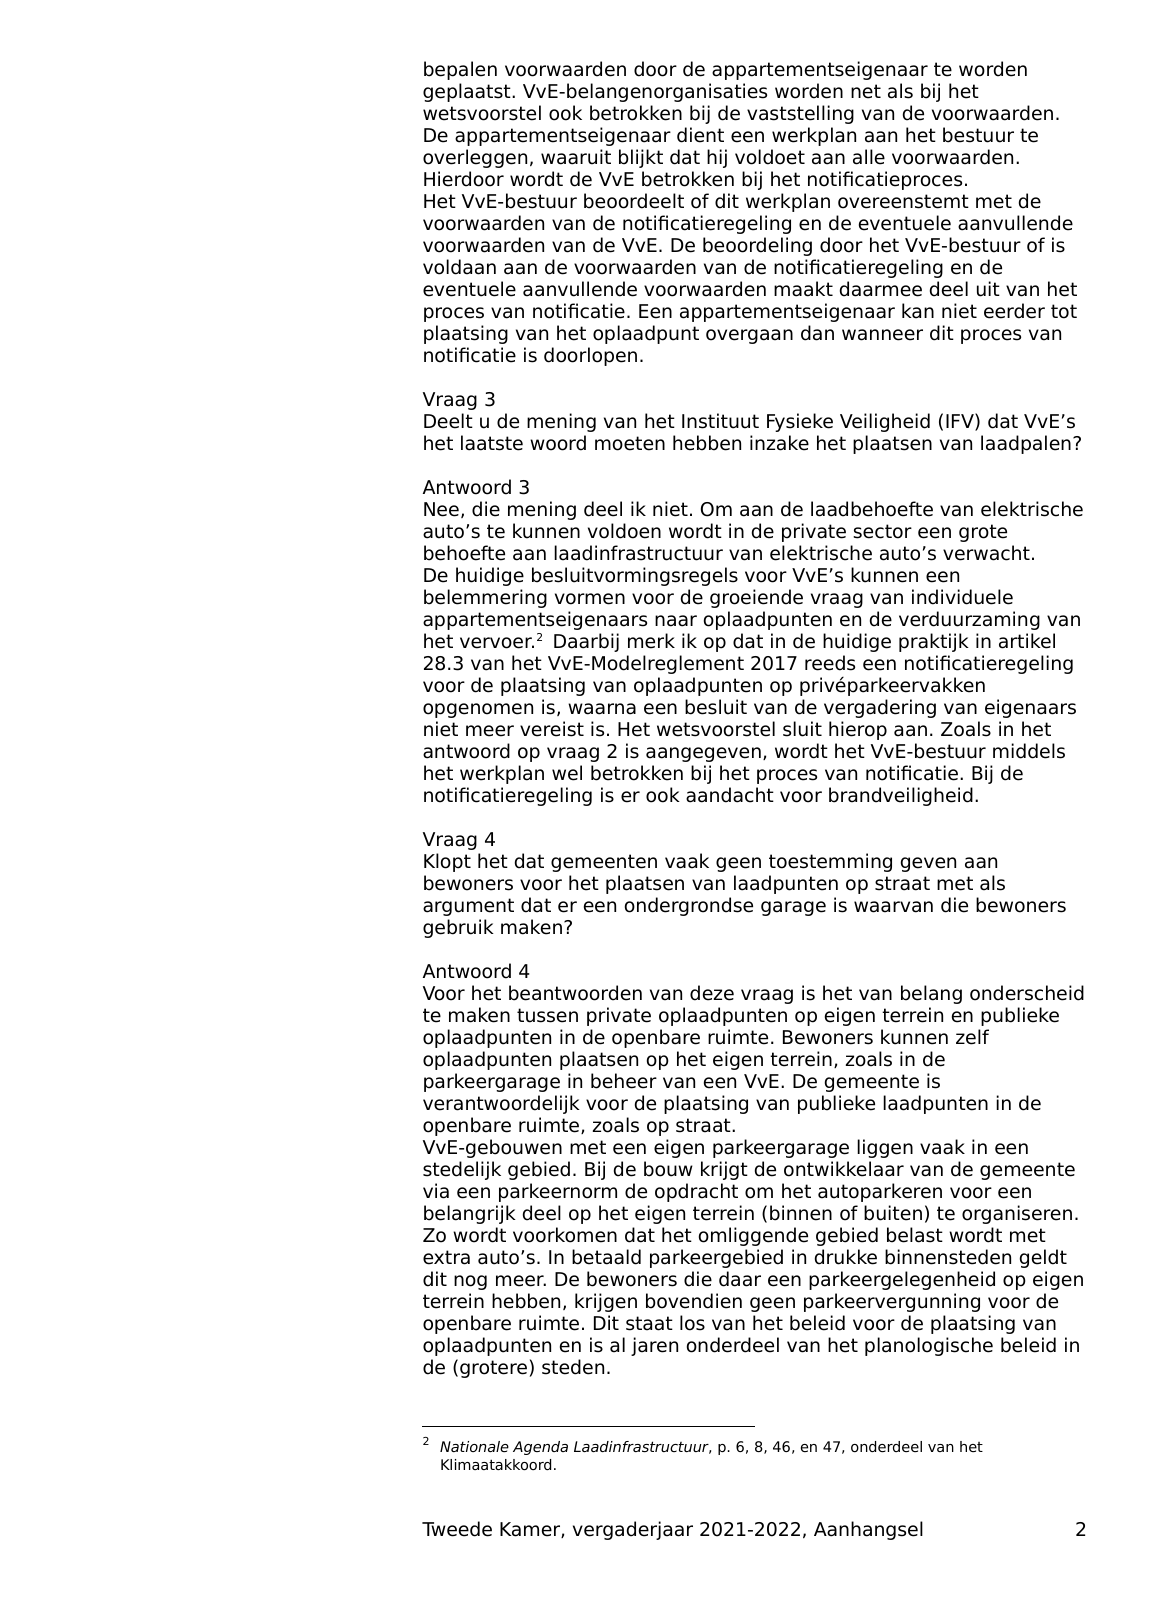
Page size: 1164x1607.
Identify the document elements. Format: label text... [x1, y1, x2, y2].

text bepalen voorwaarden door de appartementseigenaar te worden geplaatst. VvE-belangenorganisaties worden net als bij het wetsvoorstel ook betrokken bij de vaststelling van de voorwaarden. [422, 59, 1087, 125]
text Vraag 3 [422, 389, 1087, 411]
text Deelt u de mening van het Instituut Fysieke Veiligheid (IFV) dat VvE’s het laatste woord moeten hebben inzake het plaatsen van laadpalen? [422, 411, 1087, 455]
text VvE-gebouwen met een eigen parkeergarage liggen vaak in een stedelijk gebied. Bij de bouw krijgt de ontwikkelaar van de gemeente via een parkeernorm de opdracht om het autoparkeren voor een belangrijk deel op het eigen terrein (binnen of buiten) te organiseren. Zo wordt voorkomen dat het omliggende gebied belast wordt met extra auto’s. In betaald parkeergebied in drukke binnensteden geldt dit nog meer. De bewoners die daar een parkeergelegenheid op eigen terrein hebben, krijgen bovendien geen parkeervergunning voor de openbare ruimte. Dit staat los van het beleid voor de plaatsing van oplaadpunten en is al jaren onderdeel van het planologische beleid in de (grotere) steden. [422, 1137, 1087, 1379]
text Nee, die mening deel ik niet. Om aan de laadbehoefte van elektrische auto’s te kunnen voldoen wordt in de private sector een grote behoefte aan laadinfrastructuur van elektrische auto’s verwacht. [422, 499, 1087, 565]
text De appartementseigenaar dient een werkplan aan het bestuur te overleggen, waaruit blijkt dat hij voldoet aan alle voorwaarden. Hierdoor wordt de VvE betrokken bij het notificatieproces. [422, 125, 1087, 191]
text Klopt het dat gemeenten vaak geen toestemming geven aan bewoners voor het plaatsen van laadpunten op straat met als argument dat er een ondergrondse garage is waarvan die bewoners gebruik maken? [422, 851, 1087, 939]
text Vraag 4 [422, 829, 1087, 851]
text Antwoord 3 [422, 477, 1087, 499]
text De huidige besluitvormingsregels voor VvE’s kunnen een belemmering vormen voor de groeiende vraag van individuele appartementseigenaars naar oplaadpunten en de verduurzaming van het vervoer. Daarbij merk ik op dat in de huidige praktijk in artikel 28.3 van het VvE-Modelreglement 2017 reeds een notificatieregeling voor de plaatsing van oplaadpunten op privéparkeervakken opgenomen is, waarna een besluit van de vergadering van eigenaars niet meer vereist is. Het wetsvoorstel sluit hierop aan. Zoals in het antwoord op vraag 2 is aangegeven, wordt het VvE-bestuur middels het werkplan wel betrokken bij het proces van notificatie. Bij de notificatieregeling is er ook aandacht voor brandveiligheid. [422, 565, 1087, 807]
text Voor het beantwoorden van deze vraag is het van belang onderscheid te maken tussen private oplaadpunten op eigen terrein en publieke oplaadpunten in de openbare ruimte. Bewoners kunnen zelf oplaadpunten plaatsen op het eigen terrein, zoals in de parkeergarage in beheer van een VvE. De gemeente is verantwoordelijk voor de plaatsing van publieke laadpunten in de openbare ruimte, zoals op straat. [422, 983, 1087, 1137]
text Antwoord 4 [422, 961, 1087, 983]
text Het VvE-bestuur beoordeelt of dit werkplan overeenstemt met de voorwaarden van de notificatieregeling en de eventuele aanvullende voorwaarden van de VvE. De beoordeling door het VvE-bestuur of is voldaan aan de voorwaarden van de notificatieregeling en de eventuele aanvullende voorwaarden maakt daarmee deel uit van het proces van notificatie. Een appartementseigenaar kan niet eerder tot plaatsing van het oplaadpunt overgaan dan wanneer dit proces van notificatie is doorlopen. [422, 191, 1087, 367]
text Nationale Agenda Laadinfrastructuur, p. 6, 8, 46, en 47, onderdeel van het Klimaatakkoord. [422, 1435, 1087, 1474]
